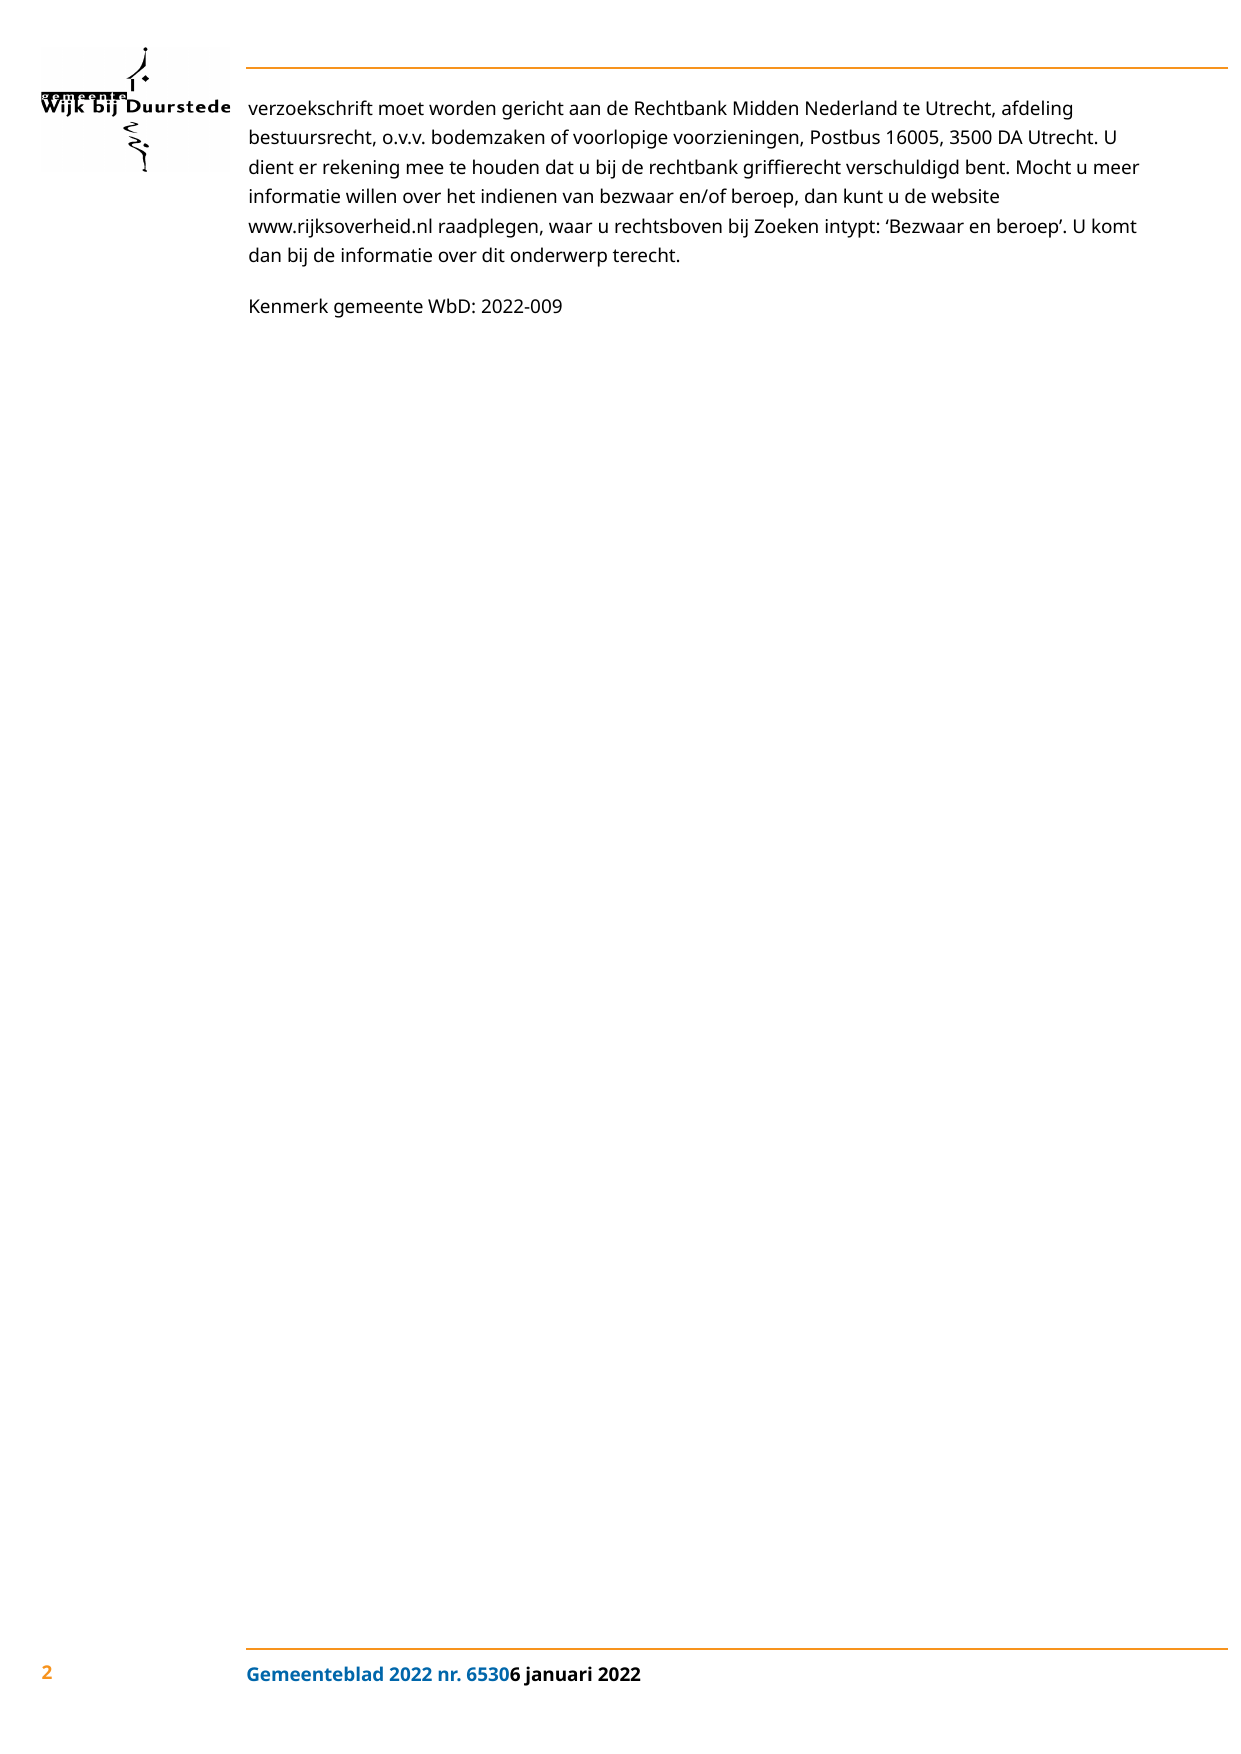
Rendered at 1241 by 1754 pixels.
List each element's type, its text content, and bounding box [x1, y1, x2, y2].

text Kenmerk gemeente WbD: 2022-009 [248, 293, 1152, 319]
picture [41, 47, 231, 172]
text verzoekschrift moet worden gericht aan de Rechtbank Midden Nederland te Utrecht, afdeling bestuursrecht, o.v.v. bodemzaken of voorlopige voorzieningen, Postbus 16005, 3500 DA Utrecht. U dient er rekening mee te houden dat u bij de rechtbank griffierecht verschuldigd bent. Mocht u meer informatie willen over het indienen van bezwaar en/of beroep, dan kunt u de website www.rijksoverheid.nl raadplegen, waar u rechtsboven bij Zoeken intypt: ‘Bezwaar en beroep’. U komt dan bij de informatie over dit onderwerp terecht. [248, 95, 1152, 268]
